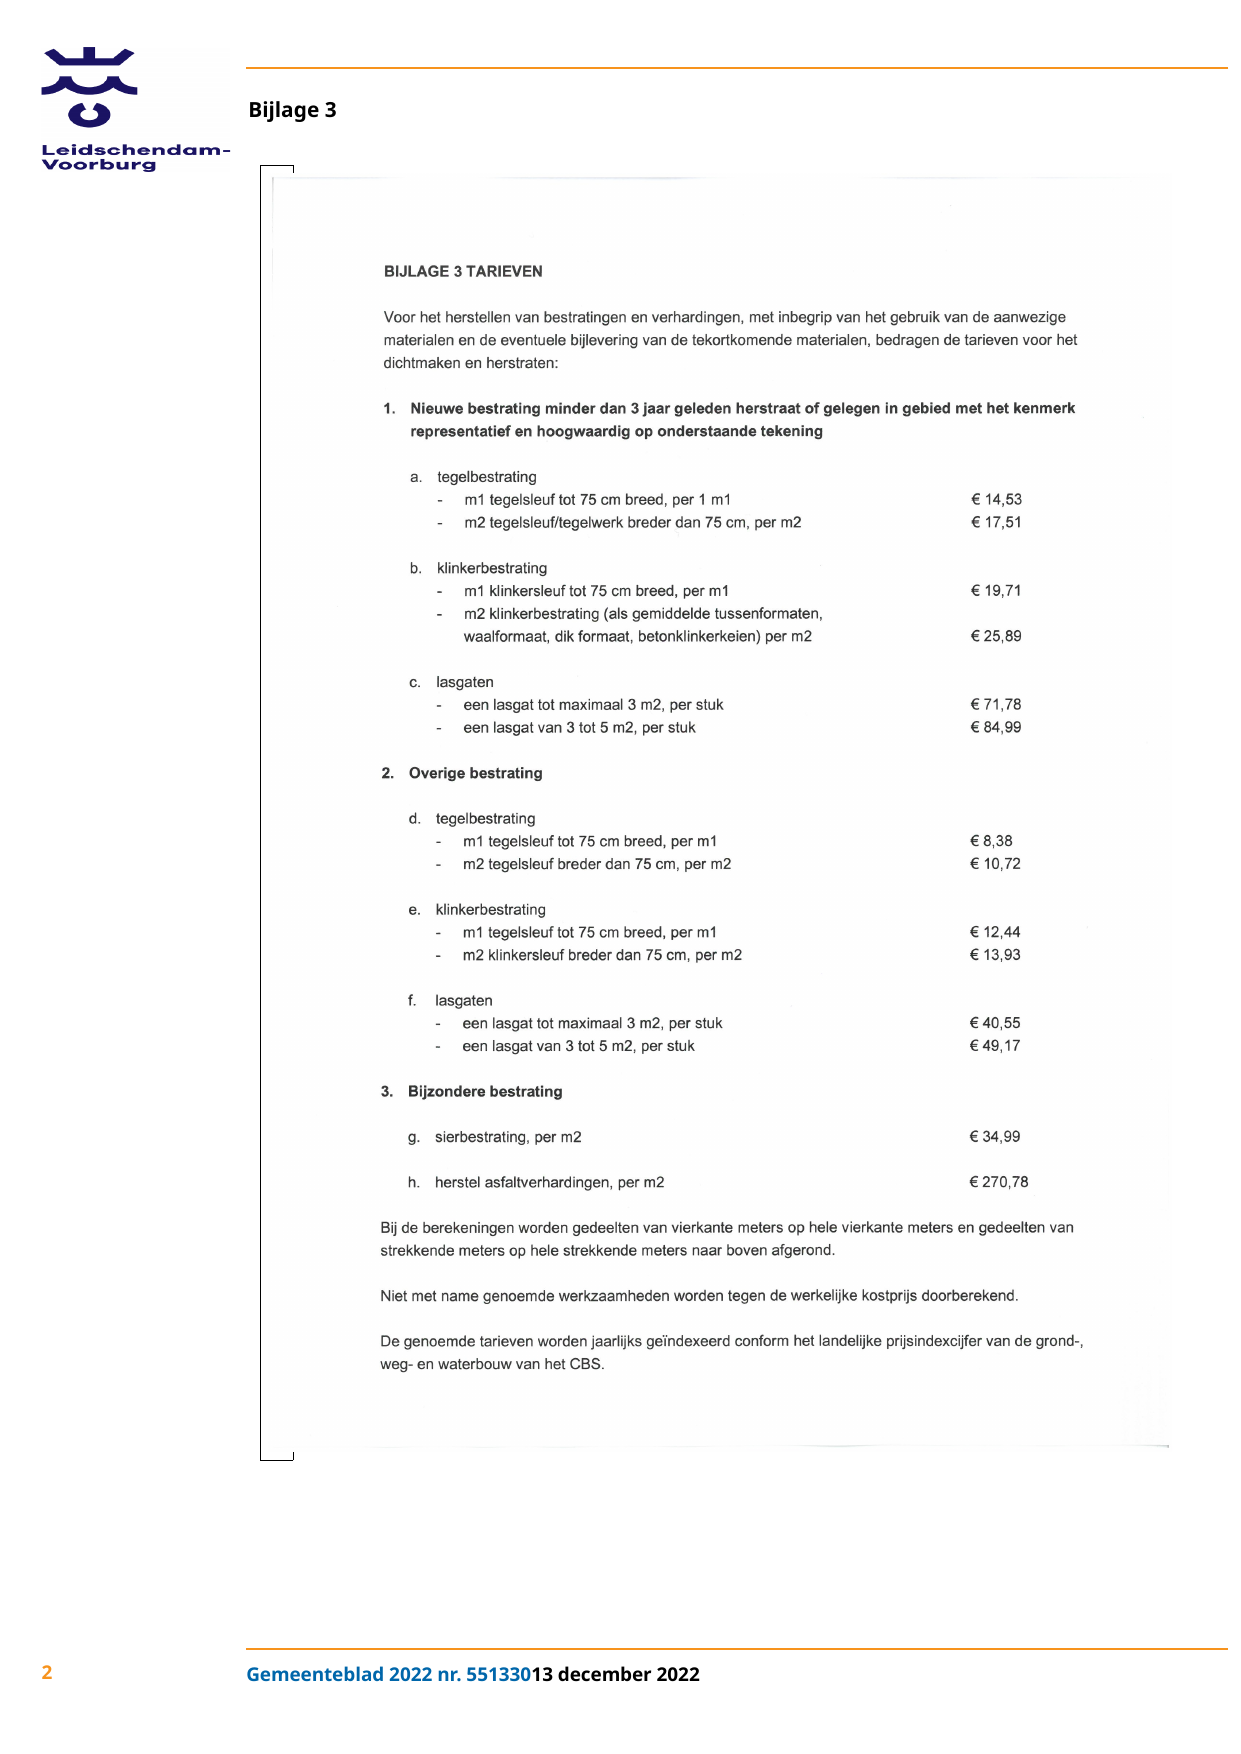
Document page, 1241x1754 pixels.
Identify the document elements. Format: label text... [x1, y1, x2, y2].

text Bijlage 3 [248, 95, 1152, 123]
picture [268, 173, 1173, 1452]
picture [41, 47, 231, 172]
